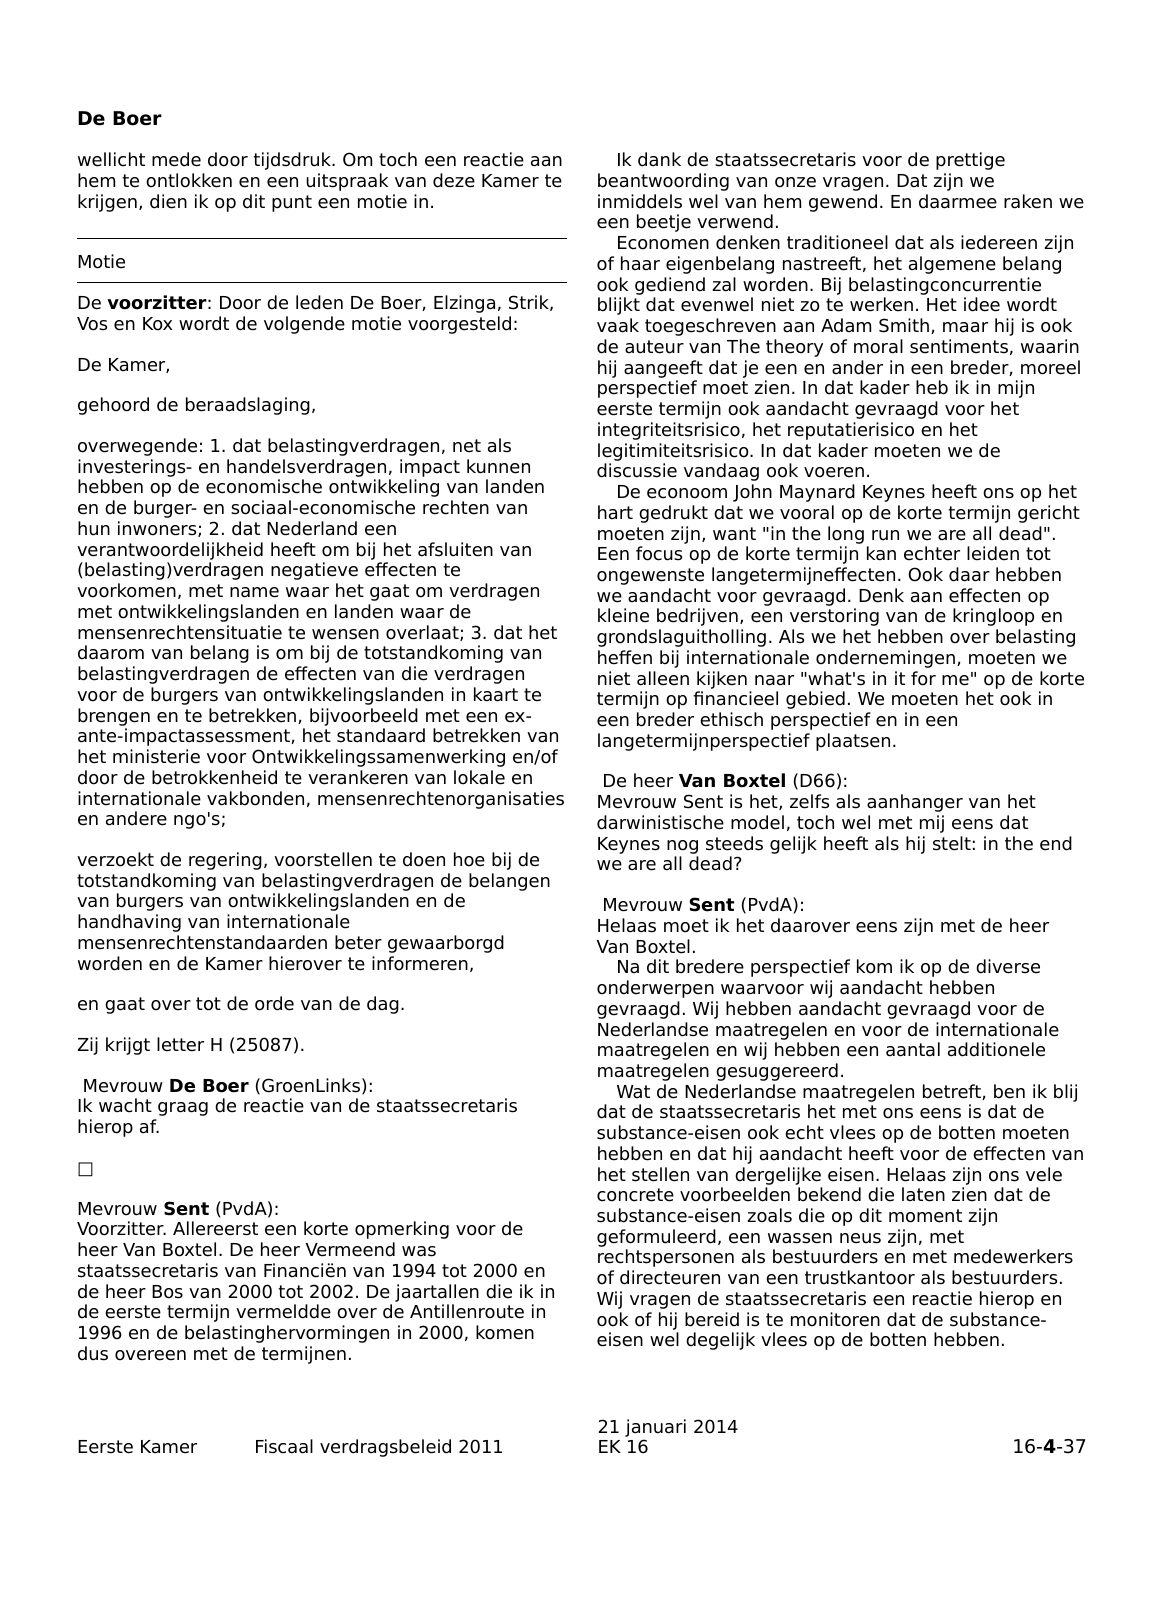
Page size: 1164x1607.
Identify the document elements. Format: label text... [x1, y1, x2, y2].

text Mevrouw Sent (PvdA): [77, 1198, 567, 1219]
text verzoekt de regering, voorstellen te doen hoe bij de totstandkoming van belastingverdragen de belangen van burgers van ontwikkelingslanden en de handhaving van internationale mensenrechtenstandaarden beter gewaarborgd worden en de Kamer hierover te informeren, [77, 850, 567, 974]
text Wat de Nederlandse maatregelen betreft, ben ik blij dat de staatssecretaris het met ons eens is dat de substance-eisen ook echt vlees op de botten moeten hebben en dat hij aandacht heeft voor de effecten van het stellen van dergelijke eisen. Helaas zijn ons vele concrete voorbeelden bekend die laten zien dat de substance-eisen zoals die op dit moment zijn geformuleerd, een wassen neus zijn, met rechtspersonen als bestuurders en met medewerkers of directeuren van een trustkantoor als bestuurders. Wij vragen de staatssecretaris een reactie hierop en ook of hij bereid is te monitoren dat de substance-eisen wel degelijk vlees op de botten hebben. [596, 1082, 1087, 1351]
text overwegende: 1. dat belastingverdragen, net als investerings- en handelsverdragen, impact kunnen hebben op de economische ontwikkeling van landen en de burger- en sociaal-economische rechten van hun inwoners; 2. dat Nederland een verantwoordelijkheid heeft om bij het afsluiten van (belasting)verdragen negatieve effecten te voorkomen, met name waar het gaat om verdragen met ontwikkelingslanden en landen waar de mensenrechtensituatie te wensen overlaat; 3. dat het daarom van belang is om bij de totstandkoming van belastingverdragen de effecten van die verdragen voor de burgers van ontwikkelingslanden in kaart te brengen en te betrekken, bijvoorbeeld met een ex-ante-impactassessment, het standaard betrekken van het ministerie voor Ontwikkelingssamenwerking en/of door de betrokkenheid te verankeren van lokale en internationale vakbonden, mensenrechtenorganisaties en andere ngo's; [77, 436, 567, 830]
text Na dit bredere perspectief kom ik op de diverse onderwerpen waarvoor wij aandacht hebben gevraagd. Wij hebben aandacht gevraagd voor de Nederlandse maatregelen en voor de internationale maatregelen en wij hebben een aantal additionele maatregelen gesuggereerd. [596, 957, 1087, 1082]
text Ik dank de staatssecretaris voor de prettige beantwoording van onze vragen. Dat zijn we inmiddels wel van hem gewend. En daarmee raken we een beetje verwend. [596, 150, 1087, 233]
text Mevrouw Sent is het, zelfs als aanhanger van het darwinistische model, toch wel met mij eens dat Keynes nog steeds gelijk heeft als hij stelt: in the end we are all dead? [596, 792, 1087, 875]
text Mevrouw Sent (PvdA): [596, 895, 1087, 916]
text De heer Van Boxtel (D66): [596, 771, 1087, 792]
text Economen denken traditioneel dat als iedereen zijn of haar eigenbelang nastreeft, het algemene belang ook gediend zal worden. Bij belastingconcurrentie blijkt dat evenwel niet zo te werken. Het idee wordt vaak toegeschreven aan Adam Smith, maar hij is ook de auteur van The theory of moral sentiments, waarin hij aangeeft dat je een en ander in een breder, moreel perspectief moet zien. In dat kader heb ik in mijn eerste termijn ook aandacht gevraagd voor het integriteitsrisico, het reputatierisico en het legitimiteitsrisico. In dat kader moeten we de discussie vandaag ook voeren. [596, 233, 1087, 482]
text □ [77, 1158, 567, 1178]
text Zij krijgt letter H (25087). [77, 1035, 567, 1056]
text De Kamer, [77, 354, 567, 375]
text wellicht mede door tijdsdruk. Om toch een reactie aan hem te ontlokken en een uitspraak van deze Kamer te krijgen, dien ik op dit punt een motie in. [77, 150, 567, 212]
text Helaas moet ik het daarover eens zijn met de heer Van Boxtel. [596, 916, 1087, 957]
text Ik wacht graag de reactie van de staatssecretaris hierop af. [77, 1096, 567, 1138]
text Mevrouw De Boer (GroenLinks): [77, 1076, 567, 1096]
text gehoord de beraadslaging, [77, 395, 567, 416]
text en gaat over tot de orde van de dag. [77, 994, 567, 1015]
text Motie [77, 252, 567, 273]
text De econoom John Maynard Keynes heeft ons op het hart gedrukt dat we vooral op de korte termijn gericht moeten zijn, want "in the long run we are all dead". Een focus op de korte termijn kan echter leiden tot ongewenste langetermijneffecten. Ook daar hebben we aandacht voor gevraagd. Denk aan effecten op kleine bedrijven, een verstoring van de kringloop en grondslaguitholling. Als we het hebben over belasting heffen bij internationale ondernemingen, moeten we niet alleen kijken naar "what's in it for me" op de korte termijn op financieel gebied. We moeten het ook in een breder ethisch perspectief en in een langetermijnperspectief plaatsen. [596, 482, 1087, 751]
text Voorzitter. Allereerst een korte opmerking voor de heer Van Boxtel. De heer Vermeend was staatssecretaris van Financiën van 1994 tot 2000 en de heer Bos van 2000 tot 2002. De jaartallen die ik in de eerste termijn vermeldde over de Antillenroute in 1996 en de belastinghervormingen in 2000, komen dus overeen met de termijnen. [77, 1219, 567, 1364]
text De voorzitter: Door de leden De Boer, Elzinga, Strik, Vos en Kox wordt de volgende motie voorgesteld: [77, 293, 567, 334]
